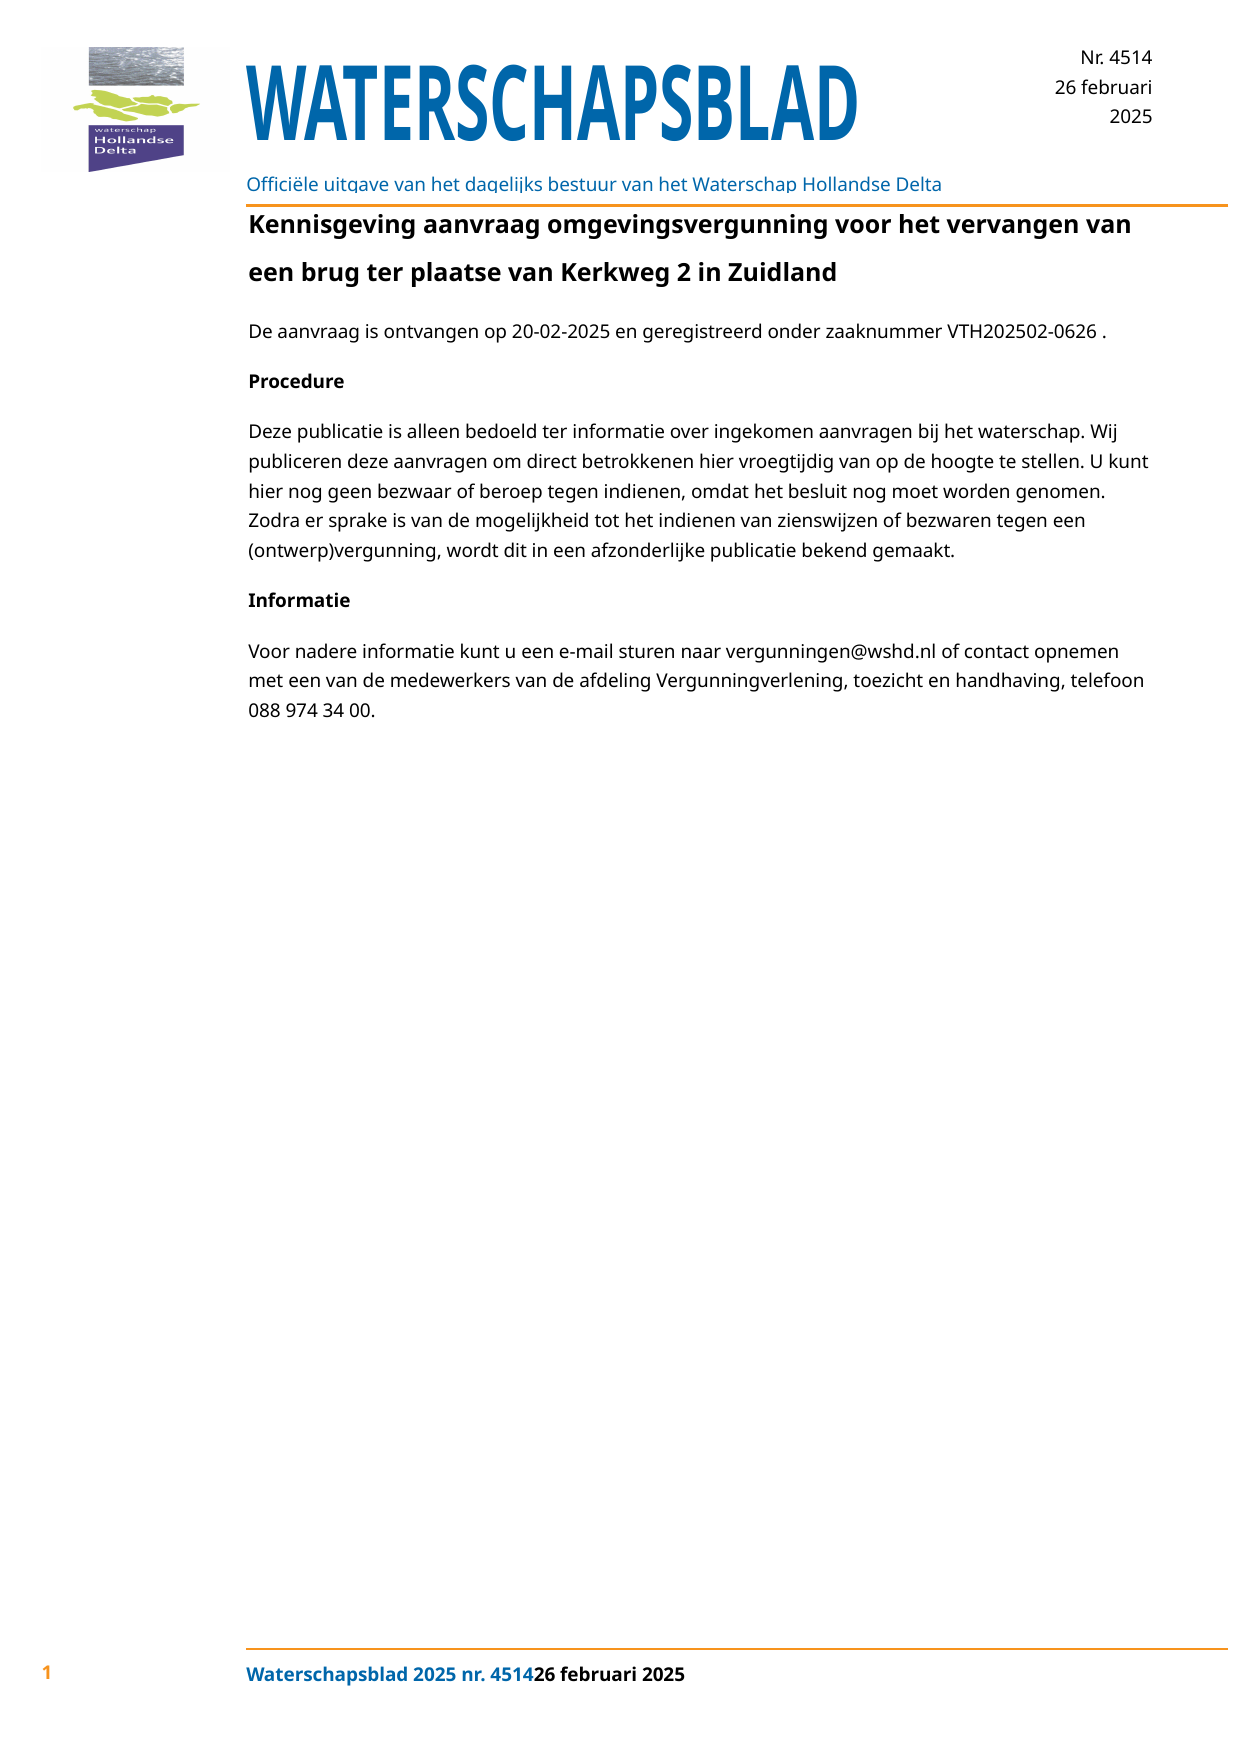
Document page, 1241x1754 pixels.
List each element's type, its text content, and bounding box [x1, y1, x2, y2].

picture [41, 47, 231, 172]
text De aanvraag is ontvangen op 20-02-2025 en geregistreerd onder zaaknummer VTH202502-0626 . [248, 318, 1152, 344]
text Informatie [248, 587, 1152, 613]
text Procedure [248, 368, 1152, 394]
text Voor nadere informatie kunt u een e-mail sturen naar vergunningen@wshd.nl of contact opnemen met een van de medewerkers van de afdeling Vergunningverlening, toezicht en handhaving, telefoon 088 974 34 00. [248, 638, 1152, 723]
text Deze publicatie is alleen bedoeld ter informatie over ingekomen aanvragen bij het waterschap. Wij publiceren deze aanvragen om direct betrokkenen hier vroegtijdig van op de hoogte te stellen. U kunt hier nog geen bezwaar of beroep tegen indienen, omdat het besluit nog moet worden genomen. Zodra er sprake is van de mogelijkheid tot het indienen van zienswijzen of bezwaren tegen een (ontwerp)vergunning, wordt dit in een afzonderlijke publicatie bekend gemaakt. [248, 419, 1152, 563]
text Kennisgeving aanvraag omgevingsvergunning voor het vervangen van een brug ter plaatse van Kerkweg 2 in Zuidland [248, 207, 1152, 288]
